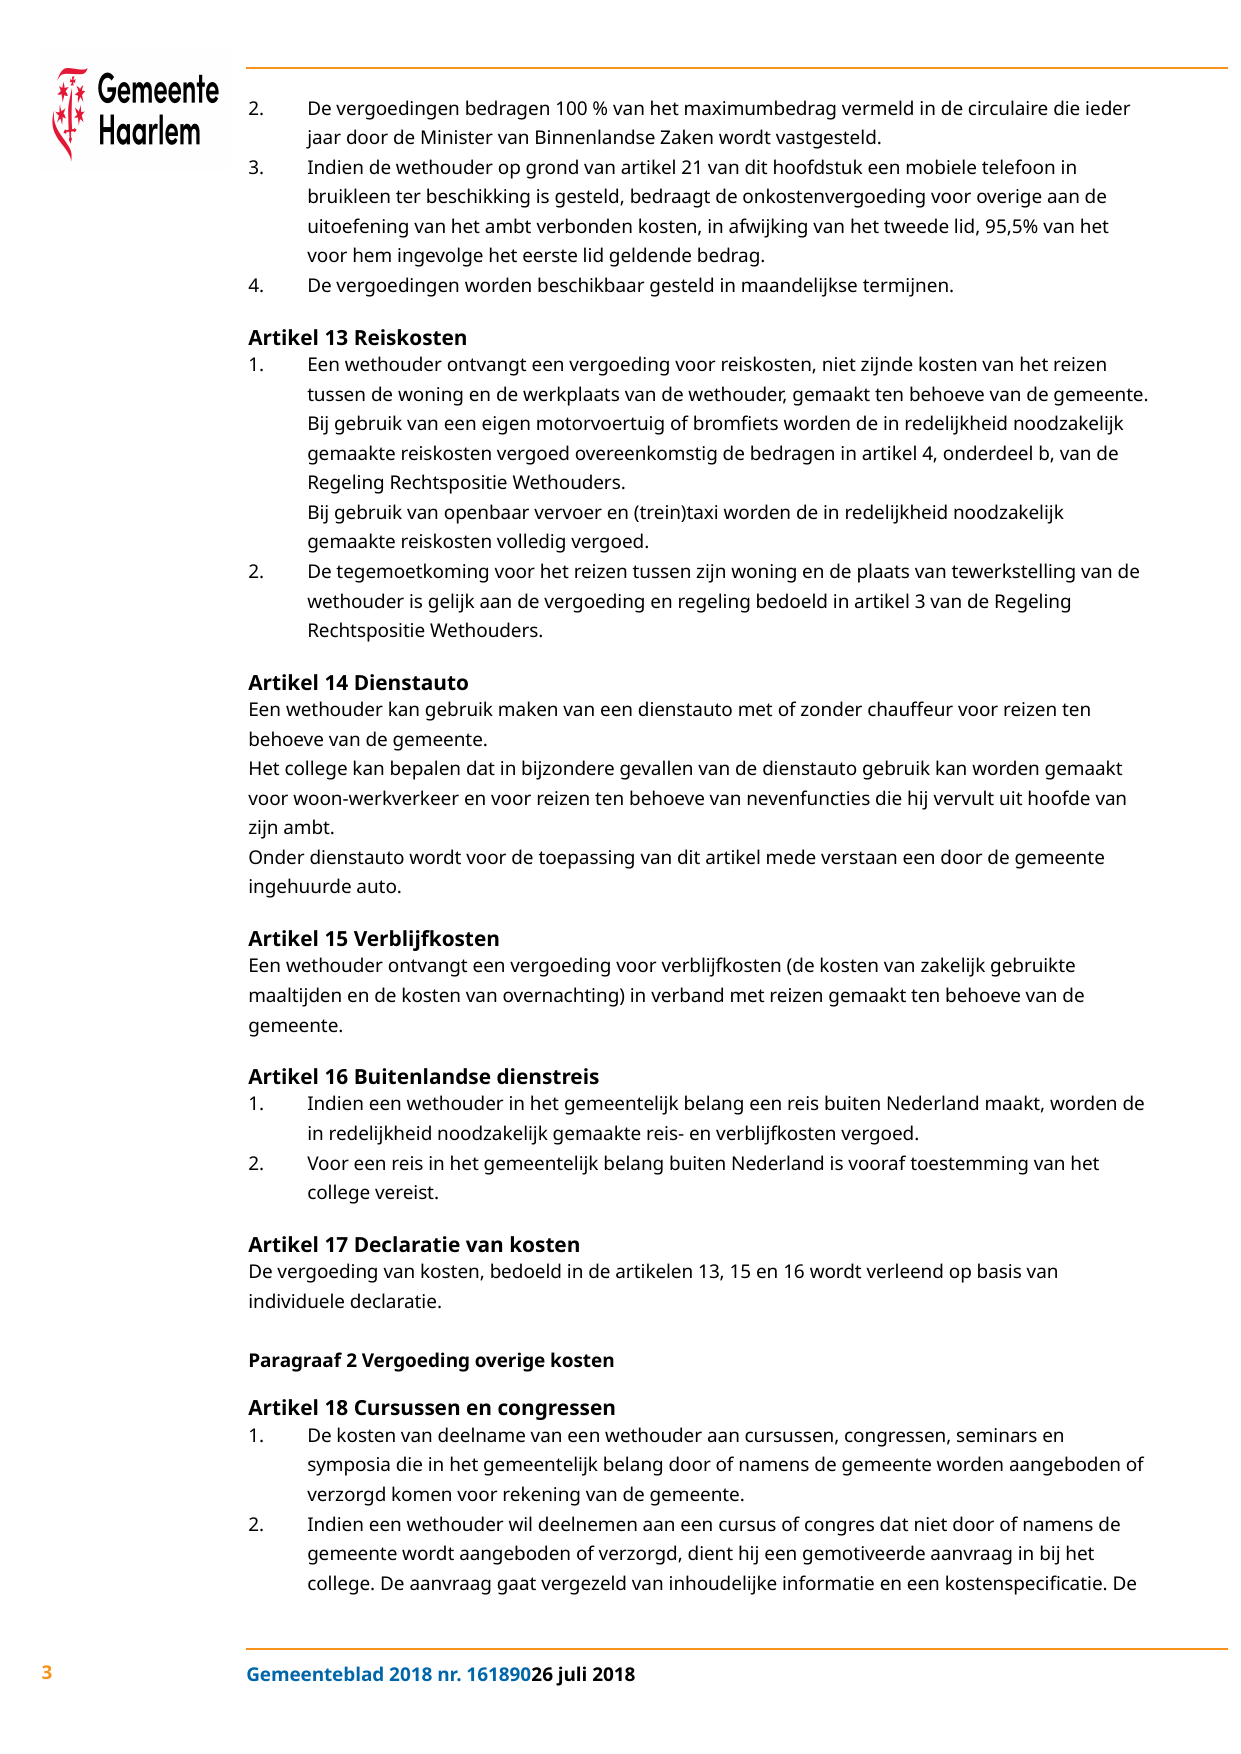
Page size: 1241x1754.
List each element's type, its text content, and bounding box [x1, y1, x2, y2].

text Een wethouder ontvangt een vergoeding voor verblijfkosten (de kosten van zakelijk gebruikte maaltijden en de kosten van overnachting) in verband met reizen gemaakt ten behoeve van de gemeente. [248, 953, 1152, 1037]
text Onder dienstauto wordt voor de toepassing van dit artikel mede verstaan een door de gemeente ingehuurde auto. [248, 844, 1152, 899]
picture [41, 47, 231, 172]
list De tegemoetkoming voor het reizen tussen zijn woning en de plaats van tewerkstelling van de wethouder is gelijk aan de vergoeding en regeling bedoeld in artikel 3 van de Regeling Rechtspositie Wethouders. [248, 558, 1152, 643]
list Bij gebruik van openbaar vervoer en (trein)taxi worden de in redelijkheid noodzakelijk gemaakte reiskosten volledig vergoed. [248, 499, 1152, 554]
list Voor een reis in het gemeentelijk belang buiten Nederland is vooraf toestemming van het college vereist. [248, 1150, 1152, 1205]
list De vergoedingen bedragen 100 % van het maximumbedrag vermeld in de circulaire die ieder jaar door de Minister van Binnenlandse Zaken wordt vastgesteld. [248, 95, 1152, 150]
text Artikel 18 Cursussen en congressen [248, 1393, 1152, 1422]
list Indien een wethouder in het gemeentelijk belang een reis buiten Nederland maakt, worden de in redelijkheid noodzakelijk gemaakte reis- en verblijfkosten vergoed. [248, 1091, 1152, 1146]
text De vergoeding van kosten, bedoeld in de artikelen 13, 15 en 16 wordt verleend op basis van individuele declaratie. [248, 1258, 1152, 1313]
text Artikel 15 Verblijfkosten [248, 924, 1152, 953]
list Bij gebruik van een eigen motorvoertuig of bromfiets worden de in redelijkheid noodzakelijk gemaakte reiskosten vergoed overeenkomstig de bedragen in artikel 4, onderdeel b, van de Regeling Rechtspositie Wethouders. [248, 410, 1152, 495]
text Een wethouder kan gebruik maken van een dienstauto met of zonder chauffeur voor reizen ten behoeve van de gemeente. [248, 696, 1152, 752]
text Het college kan bepalen dat in bijzondere gevallen van de dienstauto gebruik kan worden gemaakt voor woon-werkverkeer en voor reizen ten behoeve van nevenfuncties die hij vervult uit hoofde van zijn ambt. [248, 755, 1152, 840]
list De vergoedingen worden beschikbaar gesteld in maandelijkse termijnen. [248, 272, 1152, 298]
text Artikel 16 Buitenlandse dienstreis [248, 1062, 1152, 1091]
list Indien de wethouder op grond van artikel 21 van dit hoofdstuk een mobiele telefoon in bruikleen ter beschikking is gesteld, bedraagt de onkostenvergoeding voor overige aan de uitoefening van het ambt verbonden kosten, in afwijking van het tweede lid, 95,5% van het voor hem ingevolge het eerste lid geldende bedrag. [248, 154, 1152, 268]
list Een wethouder ontvangt een vergoeding voor reiskosten, niet zijnde kosten van het reizen tussen de woning en de werkplaats van de wethouder, gemaakt ten behoeve van de gemeente. [248, 351, 1152, 406]
text Artikel 14 Dienstauto [248, 668, 1152, 696]
text Paragraaf 2 Vergoeding overige kosten [248, 1347, 1152, 1373]
list De kosten van deelname van een wethouder aan cursussen, congressen, seminars en symposia die in het gemeentelijk belang door of namens de gemeente worden aangeboden of verzorgd komen voor rekening van de gemeente. [248, 1422, 1152, 1507]
text Artikel 17 Declaratie van kosten [248, 1230, 1152, 1258]
text Artikel 13 Reiskosten [248, 323, 1152, 351]
list Indien een wethouder wil deelnemen aan een cursus of congres dat niet door of namens de gemeente wordt aangeboden of verzorgd, dient hij een gemotiveerde aanvraag in bij het college. De aanvraag gaat vergezeld van inhoudelijke informatie en een kostenspecificatie. De [248, 1511, 1152, 1596]
